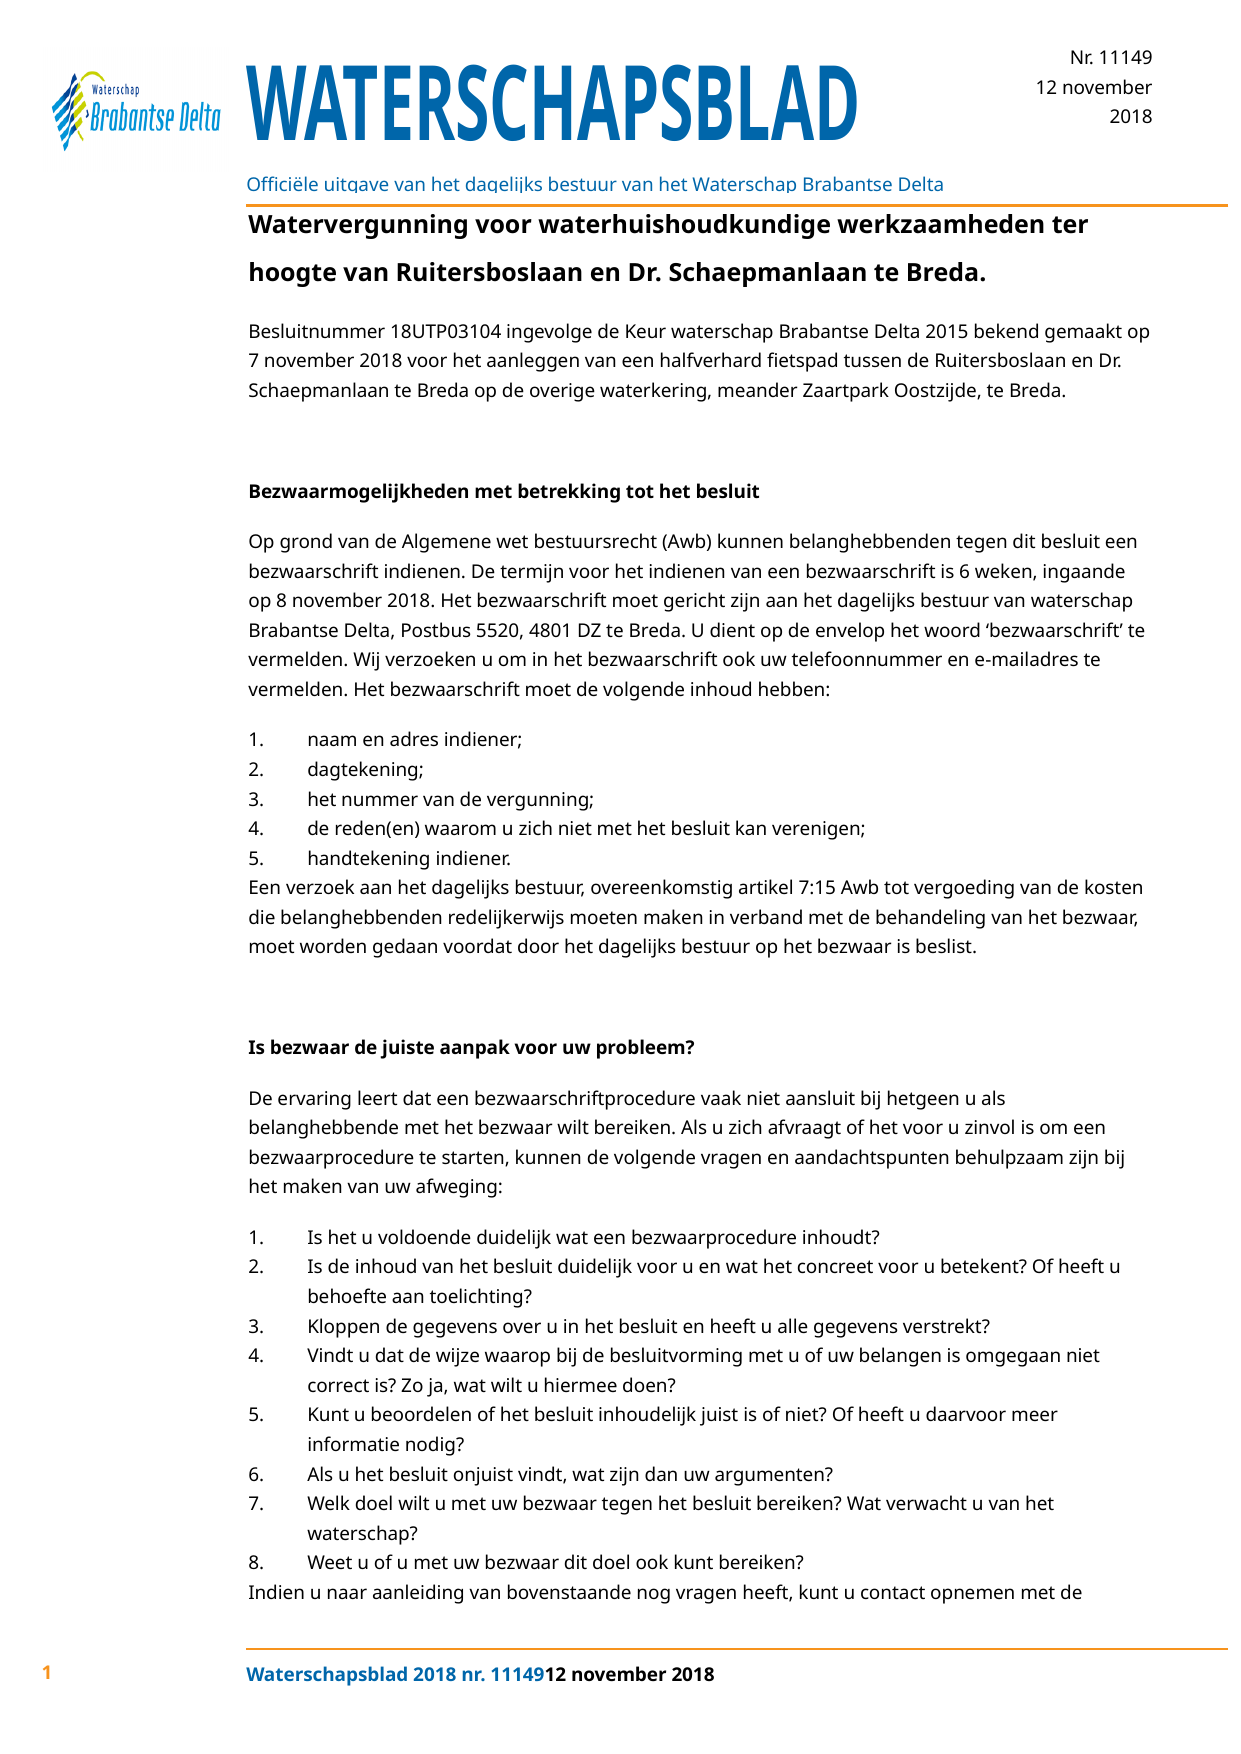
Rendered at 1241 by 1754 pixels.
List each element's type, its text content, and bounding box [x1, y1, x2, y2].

list handtekening indiener. [248, 845, 1152, 871]
text Watervergunning voor waterhuishoudkundige werkzaamheden ter hoogte van Ruitersboslaan en Dr. Schaepmanlaan te Breda. [248, 207, 1152, 288]
list Welk doel wilt u met uw bezwaar tegen het besluit bereiken? Wat verwacht u van het waterschap? [248, 1490, 1152, 1546]
text Indien u naar aanleiding van bovenstaande nog vragen heeft, kunt u contact opnemen met de [248, 1579, 1152, 1605]
list Kloppen de gegevens over u in het besluit en heeft u alle gegevens verstrekt? [248, 1313, 1152, 1339]
list dagtekening; [248, 756, 1152, 782]
list Kunt u beoordelen of het besluit inhoudelijk juist is of niet? Of heeft u daarvoor meer informatie nodig? [248, 1402, 1152, 1457]
text Een verzoek aan het dagelijks bestuur, overeenkomstig artikel 7:15 Awb tot vergoeding van de kosten die belanghebbenden redelijkerwijs moeten maken in verband met de behandeling van het bezwaar, moet worden gedaan voordat door het dagelijks bestuur op het bezwaar is beslist. [248, 874, 1152, 959]
text Besluitnummer 18UTP03104 ingevolge de Keur waterschap Brabantse Delta 2015 bekend gemaakt op 7 november 2018 voor het aanleggen van een halfverhard fietspad tussen de Ruitersboslaan en Dr. Schaepmanlaan te Breda op de overige waterkering, meander Zaartpark Oostzijde, te Breda. [248, 318, 1152, 403]
list het nummer van de vergunning; [248, 786, 1152, 812]
text De ervaring leert dat een bezwaarschriftprocedure vaak niet aansluit bij hetgeen u als belanghebbende met het bezwaar wilt bereiken. Als u zich afvraagt of het voor u zinvol is om een bezwaarprocedure te starten, kunnen de volgende vragen en aandachtspunten behulpzaam zijn bij het maken van uw afweging: [248, 1085, 1152, 1199]
list naam en adres indiener; [248, 727, 1152, 752]
text Is bezwaar de juiste aanpak voor uw probleem? [248, 1034, 1152, 1060]
list Is de inhoud van het besluit duidelijk voor u en wat het concreet voor u betekent? Of heeft u behoefte aan toelichting? [248, 1254, 1152, 1309]
list de reden(en) waarom u zich niet met het besluit kan verenigen; [248, 815, 1152, 841]
list Vindt u dat de wijze waarop bij de besluitvorming met u of uw belangen is omgegaan niet correct is? Zo ja, wat wilt u hiermee doen? [248, 1342, 1152, 1398]
picture [41, 47, 231, 172]
list Weet u of u met uw bezwaar dit doel ook kunt bereiken? [248, 1549, 1152, 1575]
list Als u het besluit onjuist vindt, wat zijn dan uw argumenten? [248, 1461, 1152, 1487]
text Op grond van de Algemene wet bestuursrecht (Awb) kunnen belanghebbenden tegen dit besluit een bezwaarschrift indienen. De termijn voor het indienen van een bezwaarschrift is 6 weken, ingaande op 8 november 2018. Het bezwaarschrift moet gericht zijn aan het dagelijks bestuur van waterschap Brabantse Delta, Postbus 5520, 4801 DZ te Breda. U dient op de envelop het woord ‘bezwaarschrift’ te vermelden. Wij verzoeken u om in het bezwaarschrift ook uw telefoonnummer en e‑mailadres te vermelden. Het bezwaarschrift moet de volgende inhoud hebben: [248, 528, 1152, 702]
list Is het u voldoende duidelijk wat een bezwaarprocedure inhoudt? [248, 1224, 1152, 1250]
text Bezwaarmogelijkheden met betrekking tot het besluit [248, 478, 1152, 504]
